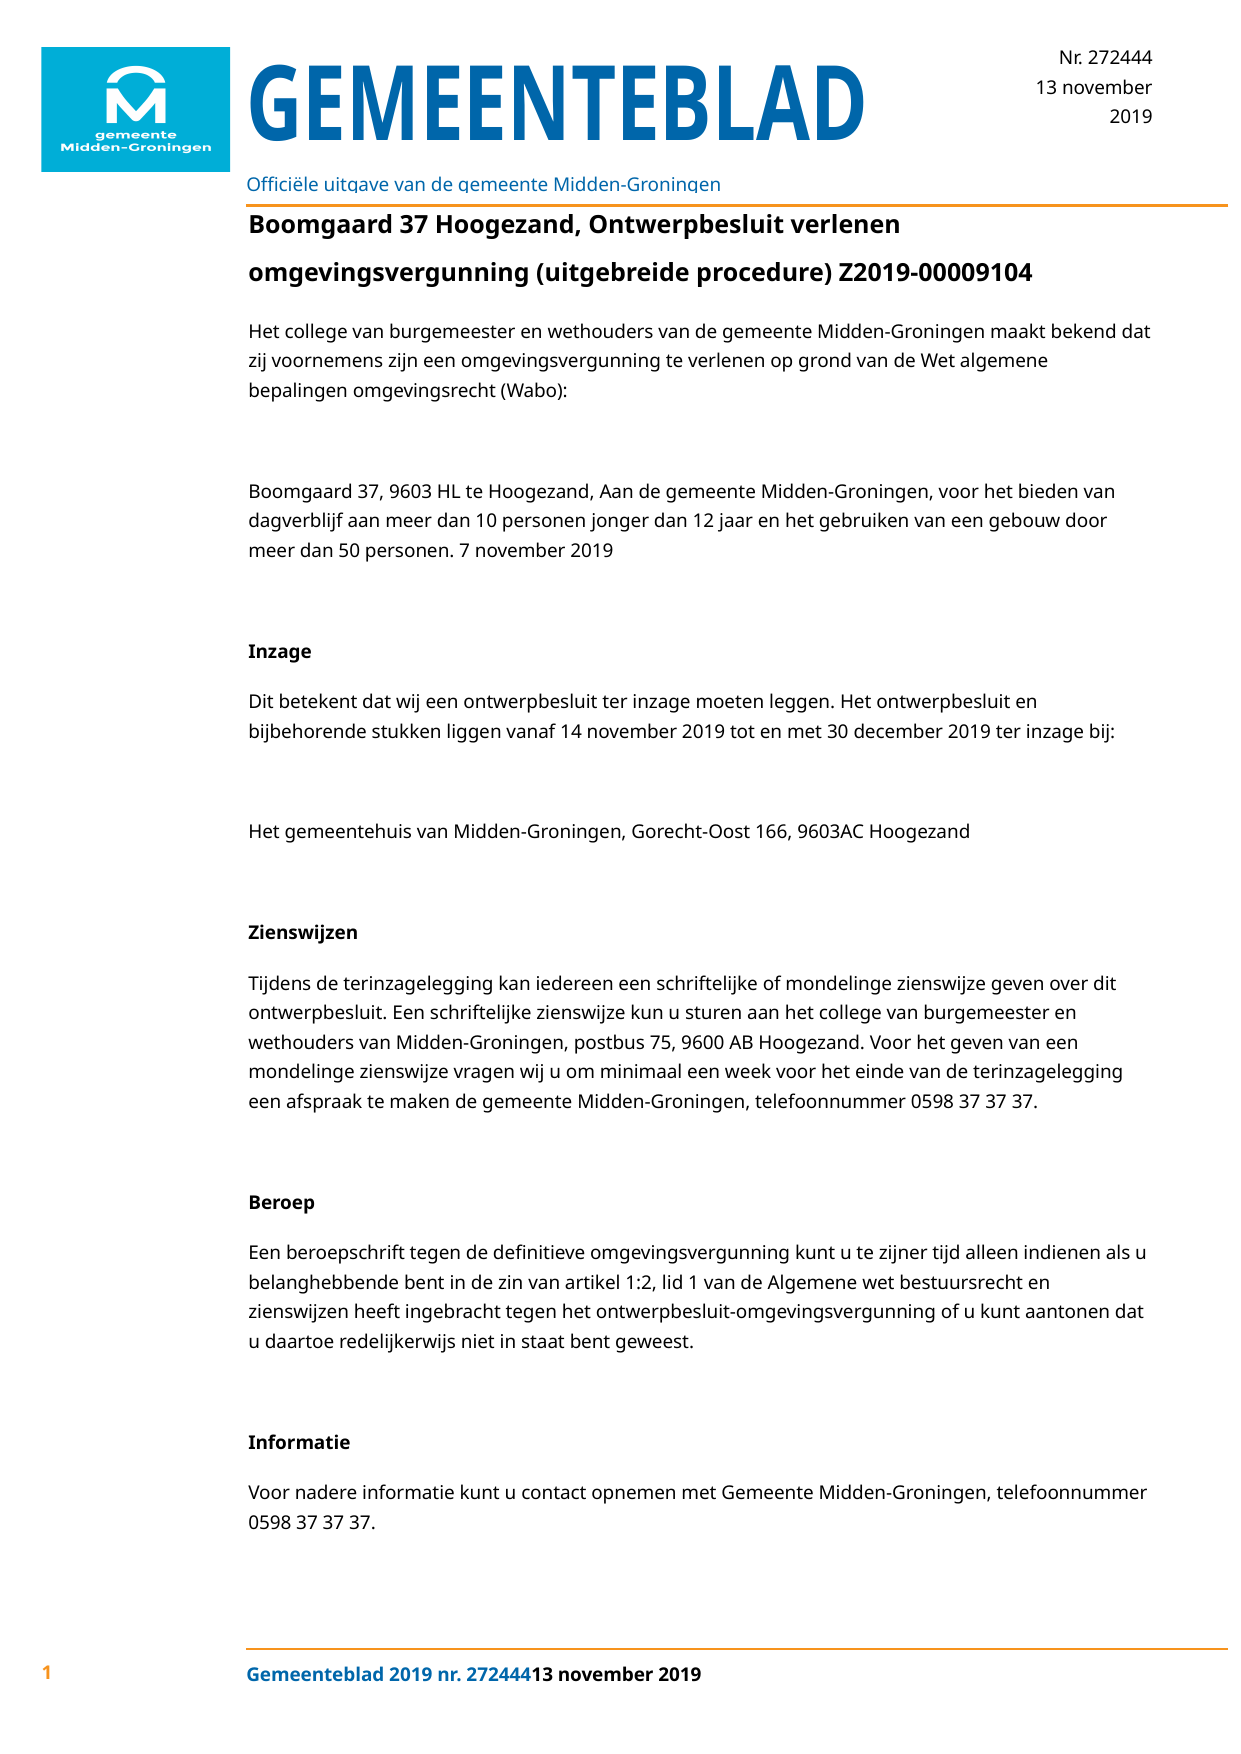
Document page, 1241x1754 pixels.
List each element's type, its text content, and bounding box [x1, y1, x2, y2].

text Inzage [248, 638, 1152, 664]
text Tijdens de terinzagelegging kan iedereen een schriftelijke of mondelinge zienswijze geven over dit ontwerpbesluit. Een schriftelijke zienswijze kun u sturen aan het college van burgemeester en wethouders van Midden-Groningen, postbus 75, 9600 AB Hoogezand. Voor het geven van een mondelinge zienswijze vragen wij u om minimaal een week voor het einde van de terinzagelegging een afspraak te maken de gemeente Midden-Groningen, telefoonnummer 0598 37 37 37. [248, 970, 1152, 1114]
picture [108, 66, 164, 82]
text Voor nadere informatie kunt u contact opnemen met Gemeente Midden-Groningen, telefoonnummer 0598 37 37 37. [248, 1479, 1152, 1535]
picture [184, 146, 190, 153]
text Boomgaard 37, 9603 HL te Hoogezand, Aan de gemeente Midden-Groningen, voor het bieden van dagverblijf aan meer dan 10 personen jonger dan 12 jaar en het gebruiken van een gebouw door meer dan 50 personen. 7 november 2019 [248, 478, 1152, 563]
text Een beroepschrift tegen de definitieve omgevingsvergunning kunt u te zijner tijd alleen indienen als u belanghebbende bent in de zin van artikel 1:2, lid 1 van de Algemene wet bestuursrecht en zienswijzen heeft ingebracht tegen het ontwerpbesluit-omgevingsvergunning of u kunt aantonen dat u daartoe redelijkerwijs niet in staat bent geweest. [248, 1239, 1152, 1354]
text Zienswijzen [248, 919, 1152, 945]
text Het gemeentehuis van Midden-Groningen, Gorecht-Oost 166, 9603AC Hoogezand [248, 819, 1152, 844]
text Boomgaard 37 Hoogezand, Ontwerpbesluit verlenen omgevingsvergunning (uitgebreide procedure) Z2019-00009104 [248, 207, 1152, 288]
text Het college van burgemeester en wethouders van de gemeente Midden-Groningen maakt bekend dat zij voornemens zijn een omgevingsvergunning te verlenen op grond van de Wet algemene bepalingen omgevingsrecht (Wabo): [248, 318, 1152, 403]
text Informatie [248, 1429, 1152, 1455]
picture [107, 89, 165, 122]
text Dit betekent dat wij een ontwerpbesluit ter inzage moeten leggen. Het ontwerpbesluit en bijbehorende stukken liggen vanaf 14 november 2019 tot en met 30 december 2019 ter inzage bij: [248, 688, 1152, 744]
text Beroep [248, 1189, 1152, 1215]
